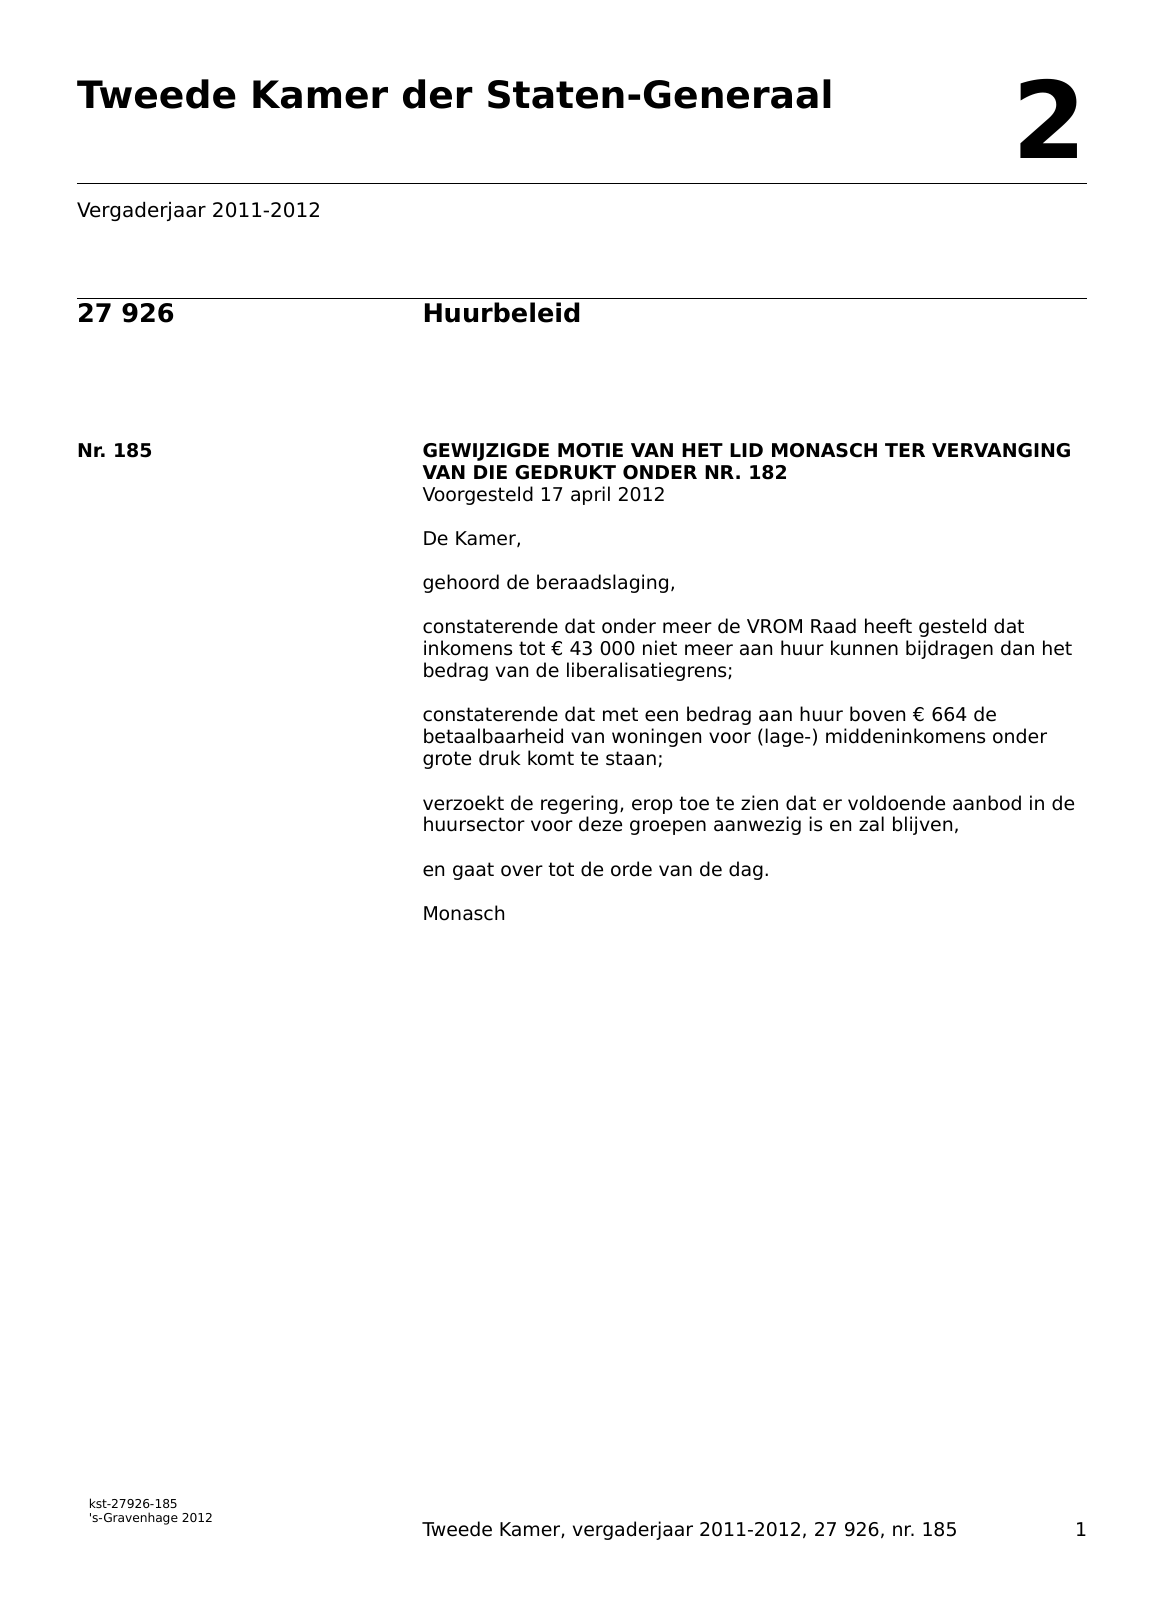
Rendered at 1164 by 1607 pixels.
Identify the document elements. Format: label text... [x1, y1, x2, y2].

text Monasch [422, 903, 1087, 925]
text gehoord de beraadslaging, [422, 572, 1087, 594]
text constaterende dat onder meer de VROM Raad heeft gesteld dat inkomens tot € 43 000 niet meer aan huur kunnen bijdragen dan het bedrag van de liberalisatiegrens; [422, 616, 1087, 682]
table_header Tweede Kamer der Staten-Generaal [77, 59, 886, 183]
subtitle Nr. 185 GEWIJZIGDE MOTIE VAN HET LID MONASCH TER VERVANGING VAN DIE GEDRUKT ONDER NR. 182 [77, 440, 1087, 484]
text Voorgesteld 17 april 2012 [422, 484, 1087, 506]
table_header 2 [886, 59, 1087, 183]
table_cell Vergaderjaar 2011-2012 [77, 184, 1087, 298]
text 's-Gravenhage 2012 [88, 1511, 323, 1525]
subtitle 27 926 Huurbeleid [77, 299, 1087, 329]
text kst-27926-185 [88, 1497, 323, 1511]
text De Kamer, [422, 528, 1087, 550]
text en gaat over tot de orde van de dag. [422, 858, 1087, 881]
text constaterende dat met een bedrag aan huur boven € 664 de betaalbaarheid van woningen voor (lage-) middeninkomens onder grote druk komt te staan; [422, 704, 1087, 770]
text verzoekt de regering, erop toe te zien dat er voldoende aanbod in de huursector voor deze groepen aanwezig is en zal blijven, [422, 792, 1087, 836]
